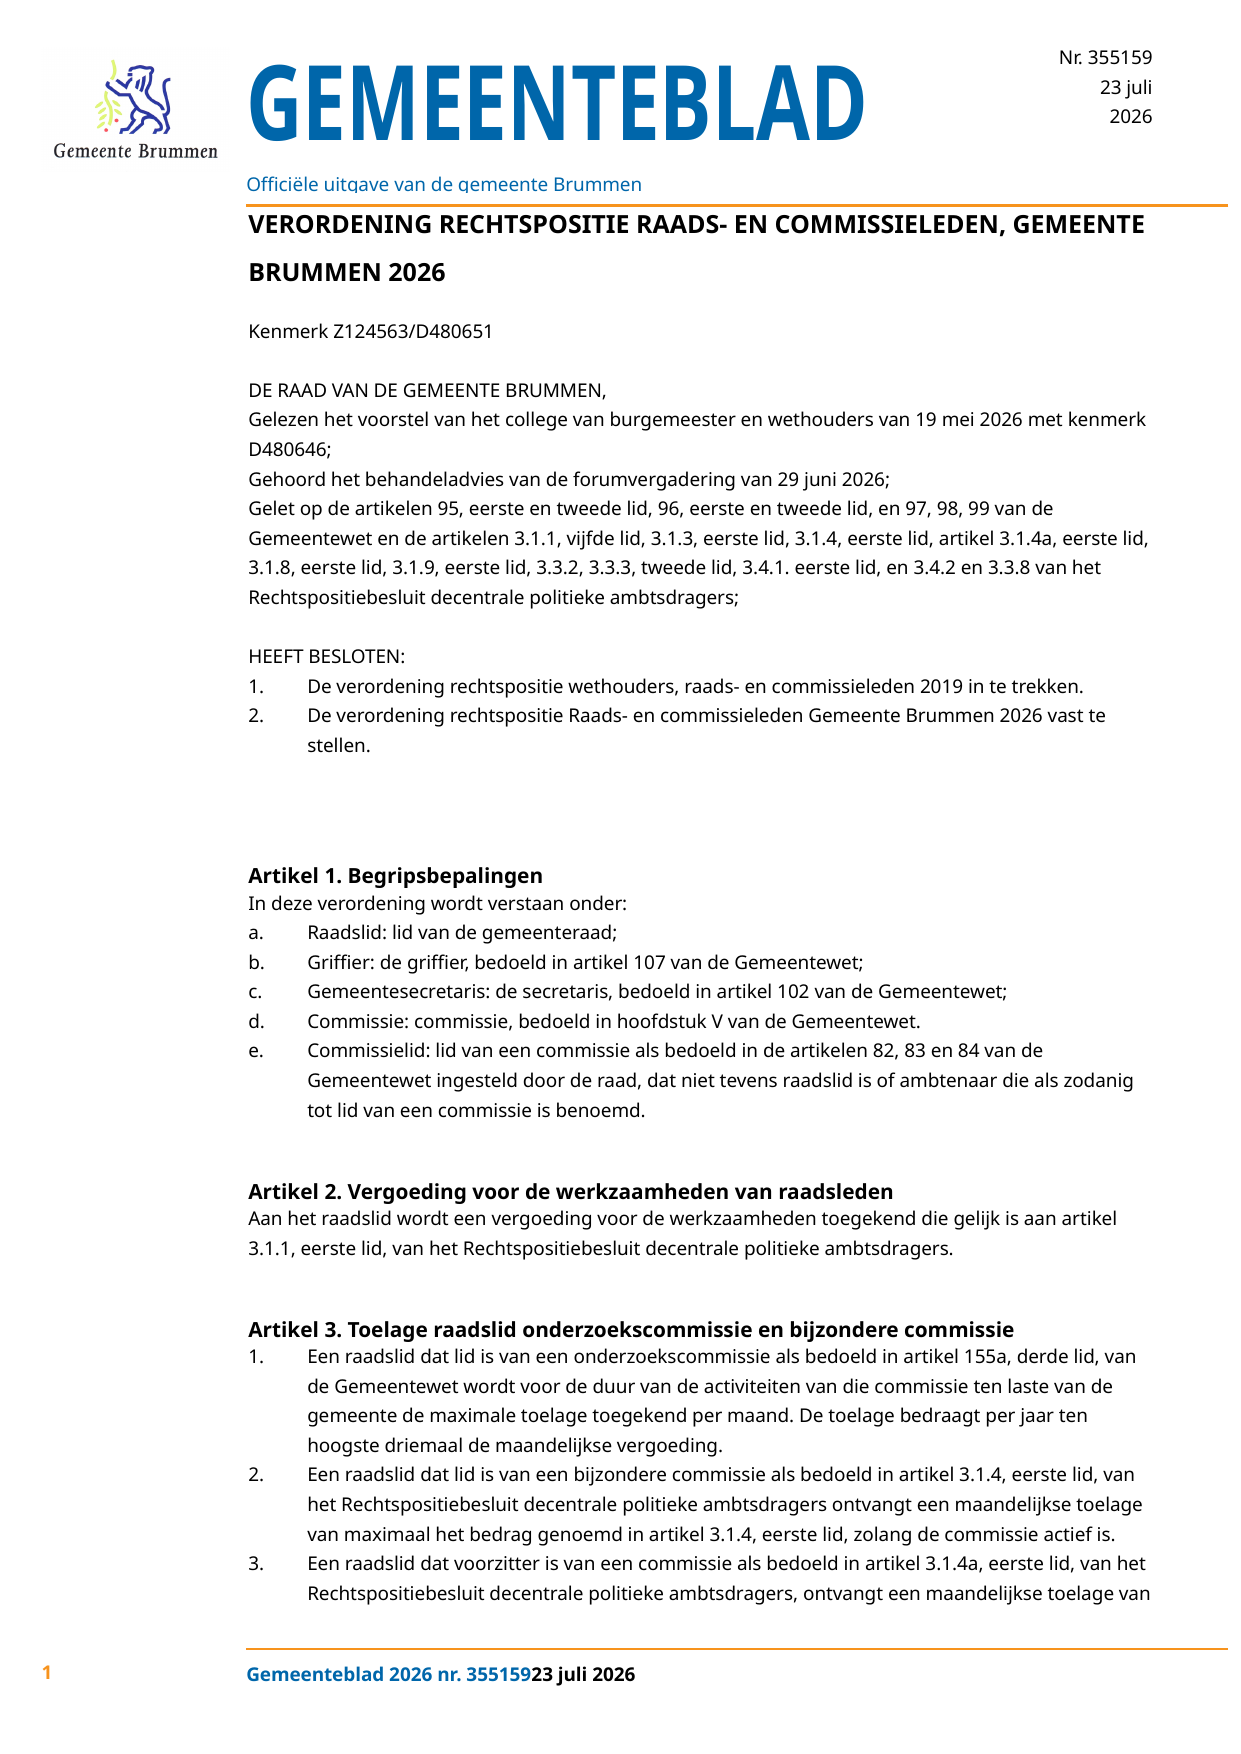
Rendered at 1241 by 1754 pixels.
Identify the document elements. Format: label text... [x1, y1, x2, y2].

list Een raadslid dat lid is van een bijzondere commissie als bedoeld in artikel 3.1.4, eerste lid, van het Rechtspositiebesluit decentrale politieke ambtsdragers ontvangt een maandelijkse toelage van maximaal het bedrag genoemd in artikel 3.1.4, eerste lid, zolang de commissie actief is. [248, 1462, 1152, 1547]
list Commissielid: lid van een commissie als bedoeld in de artikelen 82, 83 en 84 van de Gemeentewet ingesteld door de raad, dat niet tevens raadslid is of ambtenaar die als zodanig tot lid van een commissie is benoemd. [248, 1038, 1152, 1123]
text Kenmerk Z124563/D480651 [248, 318, 1152, 344]
list Raadslid: lid van de gemeenteraad; [248, 919, 1152, 945]
text HEEFT BESLOTEN: [248, 643, 1152, 669]
text Artikel 2. Vergoeding voor de werkzaamheden van raadsleden [248, 1177, 1152, 1205]
text In deze verordening wordt verstaan onder: [248, 890, 1152, 916]
list Griffier: de griffier, bedoeld in artikel 107 van de Gemeentewet; [248, 949, 1152, 975]
text VERORDENING RECHTSPOSITIE RAADS- EN COMMISSIELEDEN, GEMEENTE BRUMMEN 2026 [248, 207, 1152, 288]
list Gemeentesecretaris: de secretaris, bedoeld in artikel 102 van de Gemeentewet; [248, 978, 1152, 1004]
list Een raadslid dat voorzitter is van een commissie als bedoeld in artikel 3.1.4a, eerste lid, van het Rechtspositiebesluit decentrale politieke ambtsdragers, ontvangt een maandelijkse toelage van [248, 1550, 1152, 1606]
text Gehoord het behandeladvies van de forumvergadering van 29 juni 2026; [248, 466, 1152, 492]
list De verordening rechtspositie Raads- en commissieleden Gemeente Brummen 2026 vast te stellen. [248, 702, 1152, 758]
text Artikel 3. Toelage raadslid onderzoekscommissie en bijzondere commissie [248, 1315, 1152, 1343]
picture [41, 47, 231, 172]
text Gelet op de artikelen 95, eerste en tweede lid, 96, eerste en tweede lid, en 97, 98, 99 van de Gemeentewet en de artikelen 3.1.1, vijfde lid, 3.1.3, eerste lid, 3.1.4, eerste lid, artikel 3.1.4a, eerste lid, 3.1.8, eerste lid, 3.1.9, eerste lid, 3.3.2, 3.3.3, tweede lid, 3.4.1. eerste lid, en 3.4.2 en 3.3.8 van het Rechtspositiebesluit decentrale politieke ambtsdragers; [248, 495, 1152, 610]
text Gelezen het voorstel van het college van burgemeester en wethouders van 19 mei 2026 met kenmerk D480646; [248, 407, 1152, 462]
list Commissie: commissie, bedoeld in hoofdstuk V van de Gemeentewet. [248, 1008, 1152, 1034]
text Aan het raadslid wordt een vergoeding voor de werkzaamheden toegekend die gelijk is aan artikel 3.1.1, eerste lid, van het Rechtspositiebesluit decentrale politieke ambtsdragers. [248, 1205, 1152, 1261]
text Artikel 1. Begripsbepalingen [248, 861, 1152, 890]
text DE RAAD VAN DE GEMEENTE BRUMMEN, [248, 377, 1152, 403]
list De verordening rechtspositie wethouders, raads- en commissieleden 2019 in te trekken. [248, 673, 1152, 699]
list Een raadslid dat lid is van een onderzoekscommissie als bedoeld in artikel 155a, derde lid, van de Gemeentewet wordt voor de duur van de activiteiten van die commissie ten laste van de gemeente de maximale toelage toegekend per maand. De toelage bedraagt per jaar ten hoogste driemaal de maandelijkse vergoeding. [248, 1343, 1152, 1458]
